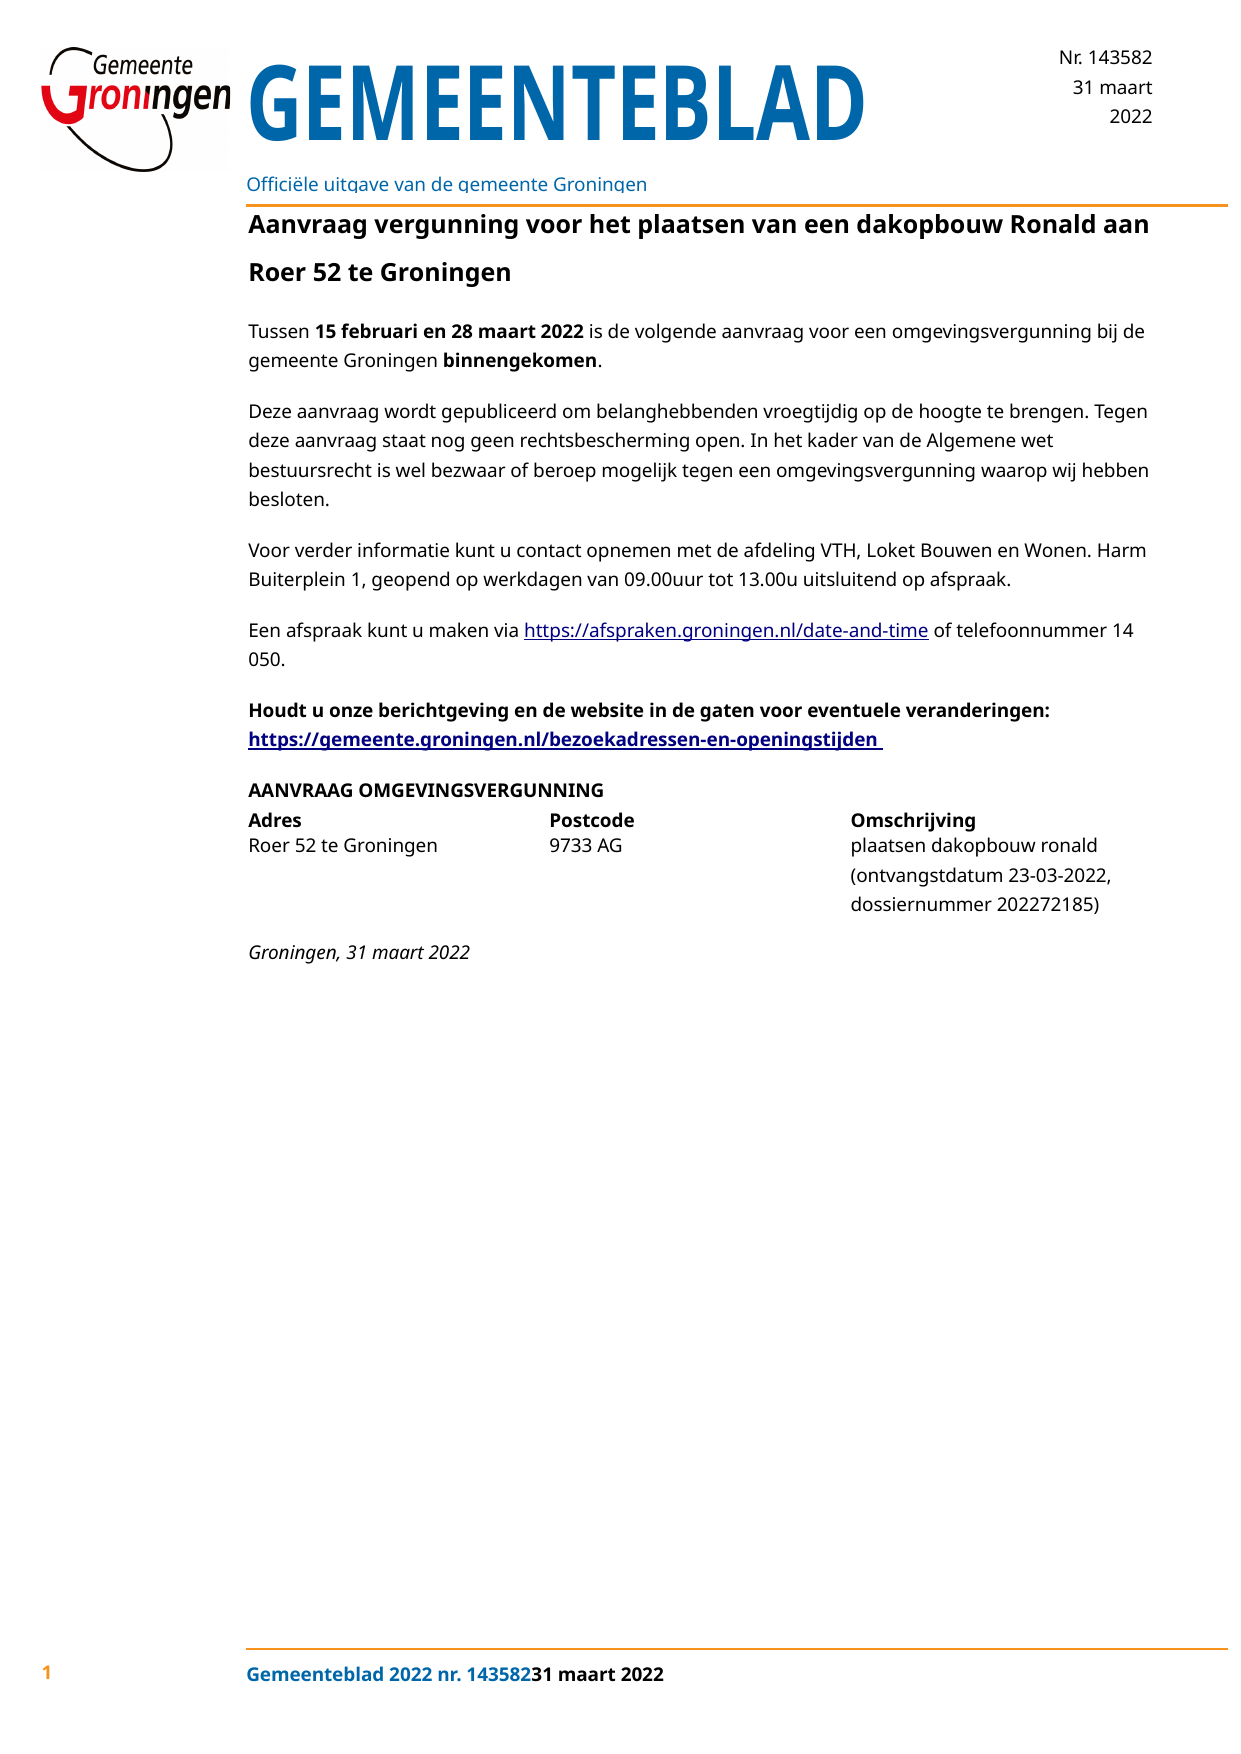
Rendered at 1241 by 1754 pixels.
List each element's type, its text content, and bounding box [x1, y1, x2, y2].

text Aanvraag vergunning voor het plaatsen van een dakopbouw Ronald aan Roer 52 te Groningen [248, 207, 1152, 288]
table_header Postcode [549, 807, 850, 832]
table_header Adres [248, 807, 549, 832]
table_cell plaatsen dakopbouw ronald (ontvangstdatum 23-03-2022, dossiernummer 202272185) [850, 833, 1152, 917]
table_header Omschrijving [850, 807, 1152, 832]
text Groningen, 31 maart 2022 [248, 939, 1152, 964]
text Voor verder informatie kunt u contact opnemen met de afdeling VTH, Loket Bouwen en Wonen. Harm Buiterplein 1, geopend op werkdagen van 09.00uur tot 13.00u uitsluitend op afspraak. [248, 537, 1152, 592]
text Deze aanvraag wordt gepubliceerd om belanghebbenden vroegtijdig op de hoogte te brengen. Tegen deze aanvraag staat nog geen rechtsbescherming open. In het kader van de Algemene wet bestuursrecht is wel bezwaar of beroep mogelijk tegen een omgevingsvergunning waarop wij hebben besloten. [248, 398, 1152, 512]
text Tussen 15 februari en 28 maart 2022 is de volgende aanvraag voor een omgevingsvergunning bij de gemeente Groningen binnengekomen. [248, 318, 1152, 373]
picture [41, 47, 231, 172]
text AANVRAAG OMGEVINGSVERGUNNING [248, 777, 1152, 803]
text Een afspraak kunt u maken via https://afspraken.groningen.nl/date-and-time of telefoonnummer 14 050. [248, 617, 1152, 672]
text Houdt u onze berichtgeving en de website in de gaten voor eventuele veranderingen: https://gemeente.groningen.nl/bezoekadressen-en-openingstijden [248, 697, 1152, 752]
table_cell 9733 AG [549, 833, 850, 917]
table_cell Roer 52 te Groningen [248, 833, 549, 917]
